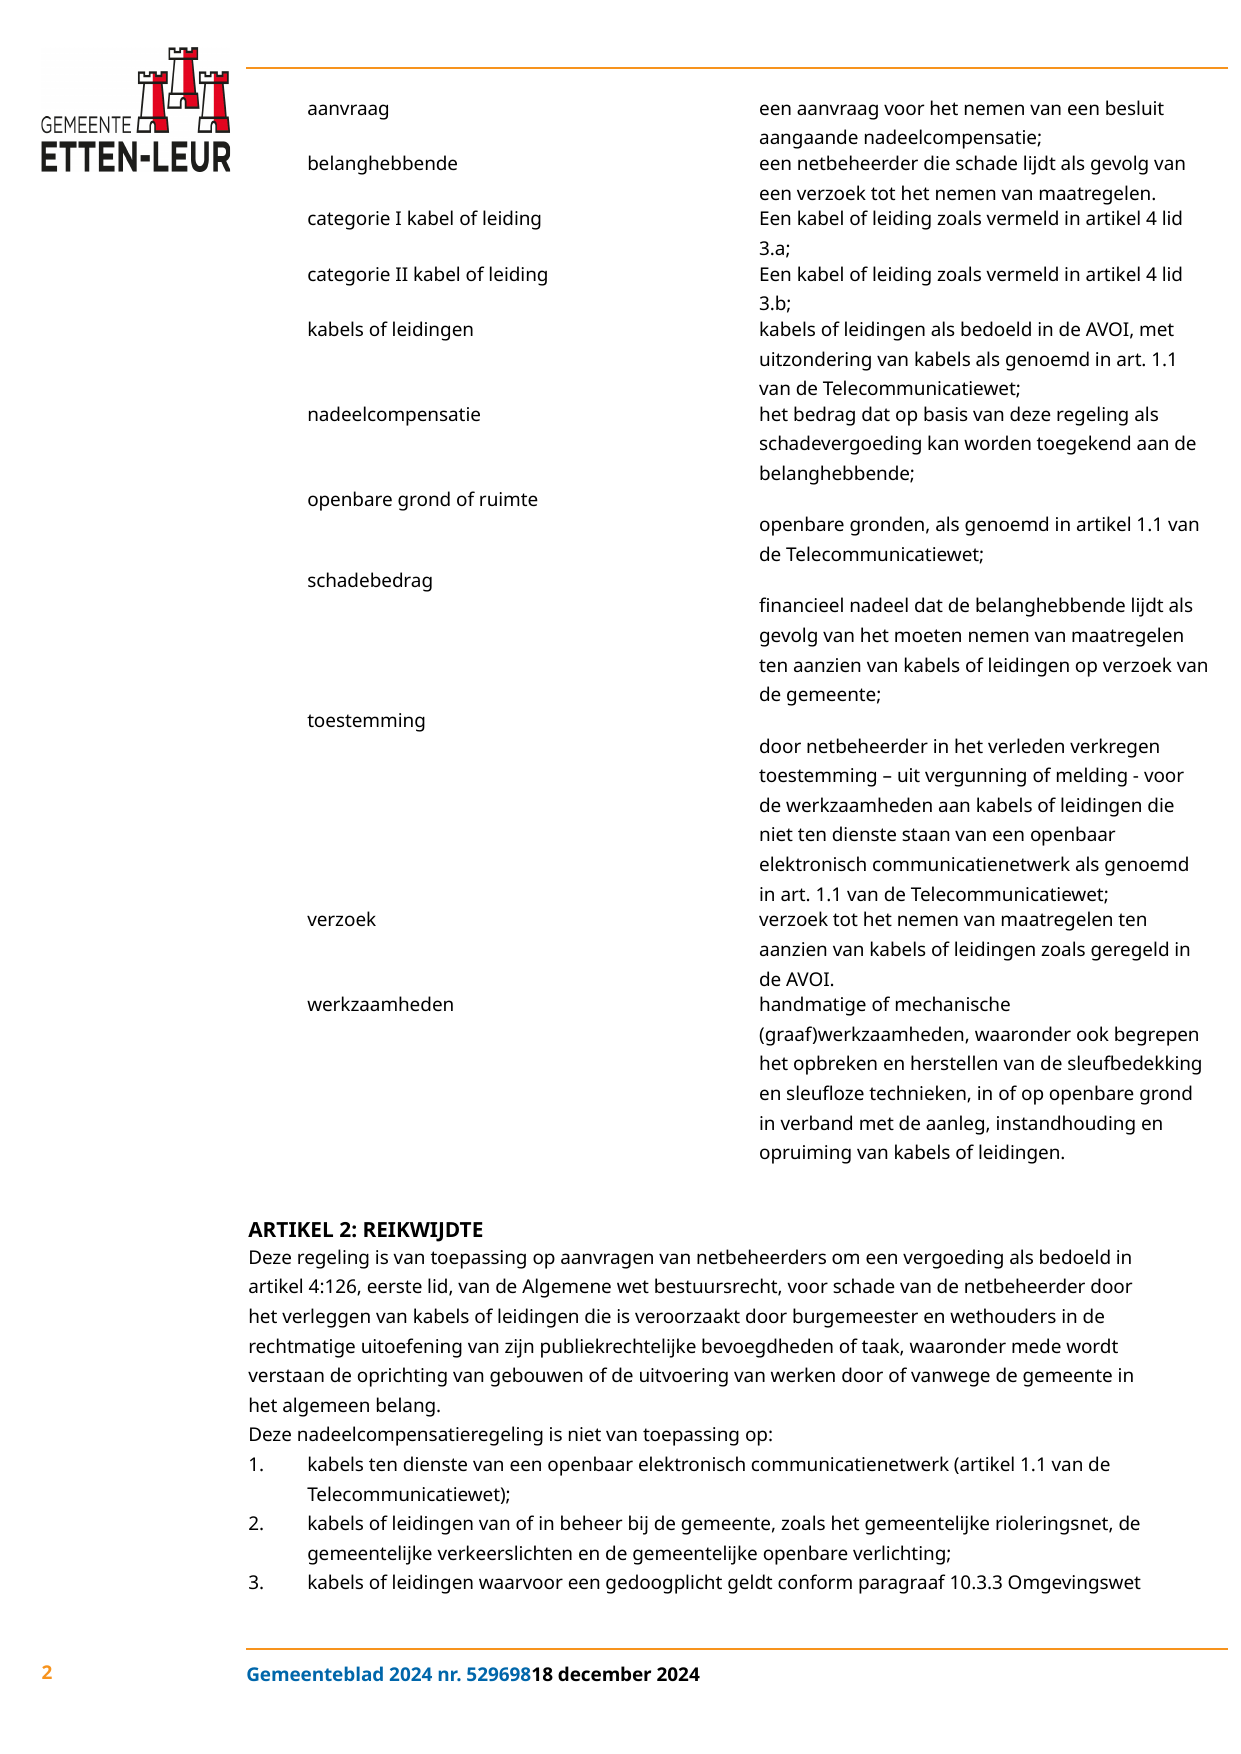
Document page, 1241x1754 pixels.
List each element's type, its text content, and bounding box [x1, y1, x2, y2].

table_cell [307, 512, 759, 567]
table_cell werkzaamheden [307, 991, 759, 1165]
table_cell categorie II kabel of leiding [307, 261, 759, 316]
table_cell financieel nadeel dat de belanghebbende lijdt als gevolg van het moeten nemen van maatregelen ten aanzien van kabels of leidingen op verzoek van de gemeente; [759, 593, 1211, 707]
picture [41, 47, 231, 172]
table_cell belanghebbende [307, 150, 759, 206]
table_cell nadeelcompensatie [307, 401, 759, 486]
table_cell openbare gronden, als genoemd in artikel 1.1 van de Telecommunicatiewet; [759, 512, 1211, 567]
table_cell categorie I kabel of leiding [307, 206, 759, 261]
table_cell handmatige of mechanische (graaf)werkzaamheden, waaronder ook begrepen het opbreken en herstellen van de sleufbedekking en sleufloze technieken, in of op openbare grond in verband met de aanleg, instandhouding en opruiming van kabels of leidingen. [759, 991, 1211, 1165]
table_cell kabels of leidingen [307, 316, 759, 401]
table_cell verzoek tot het nemen van maatregelen ten aanzien van kabels of leidingen zoals geregeld in de AVOI. [759, 907, 1211, 991]
table_cell verzoek [307, 907, 759, 991]
text Deze nadeelcompensatieregeling is niet van toepassing op: [248, 1422, 1152, 1447]
table_cell [307, 733, 759, 907]
text ARTIKEL 2: REIKWIJDTE [248, 1216, 1152, 1244]
table_cell toestemming [307, 707, 759, 733]
table_cell openbare grond of ruimte [307, 486, 759, 512]
list kabels of leidingen waarvoor een gedoogplicht geldt conform paragraaf 10.3.3 Omgevingswet [248, 1569, 1152, 1595]
text Deze regeling is van toepassing op aanvragen van netbeheerders om een vergoeding als bedoeld in artikel 4:126, eerste lid, van de Algemene wet bestuursrecht, voor schade van de netbeheerder door het verleggen van kabels of leidingen die is veroorzaakt door burgemeester en wethouders in de rechtmatige uitoefening van zijn publiekrechtelijke bevoegdheden of taak, waaronder mede wordt verstaan de oprichting van gebouwen of de uitvoering van werken door of vanwege de gemeente in het algemeen belang. [248, 1244, 1152, 1418]
table_cell door netbeheerder in het verleden verkregen toestemming – uit vergunning of melding - voor de werkzaamheden aan kabels of leidingen die niet ten dienste staan van een openbaar elektronisch communicatienetwerk als genoemd in art. 1.1 van de Telecommunicatiewet; [759, 733, 1211, 907]
table_cell het bedrag dat op basis van deze regeling als schadevergoeding kan worden toegekend aan de belanghebbende; [759, 401, 1211, 486]
table_cell [307, 593, 759, 707]
table_header een aanvraag voor het nemen van een besluit aangaande nadeelcompensatie; [759, 95, 1211, 150]
list kabels of leidingen van of in beheer bij de gemeente, zoals het gemeentelijke rioleringsnet, de gemeentelijke verkeerslichten en de gemeentelijke openbare verlichting; [248, 1510, 1152, 1566]
list kabels ten dienste van een openbaar elektronisch communicatienetwerk (artikel 1.1 van de Telecommunicatiewet); [248, 1451, 1152, 1506]
table_cell schadebedrag [307, 567, 759, 593]
table_header aanvraag [307, 95, 759, 150]
table_cell Een kabel of leiding zoals vermeld in artikel 4 lid 3.a; [759, 206, 1211, 261]
table_cell Een kabel of leiding zoals vermeld in artikel 4 lid 3.b; [759, 261, 1211, 316]
table_cell een netbeheerder die schade lijdt als gevolg van een verzoek tot het nemen van maatregelen. [759, 150, 1211, 206]
table_cell kabels of leidingen als bedoeld in de AVOI, met uitzondering van kabels als genoemd in art. 1.1 van de Telecommunicatiewet; [759, 316, 1211, 401]
